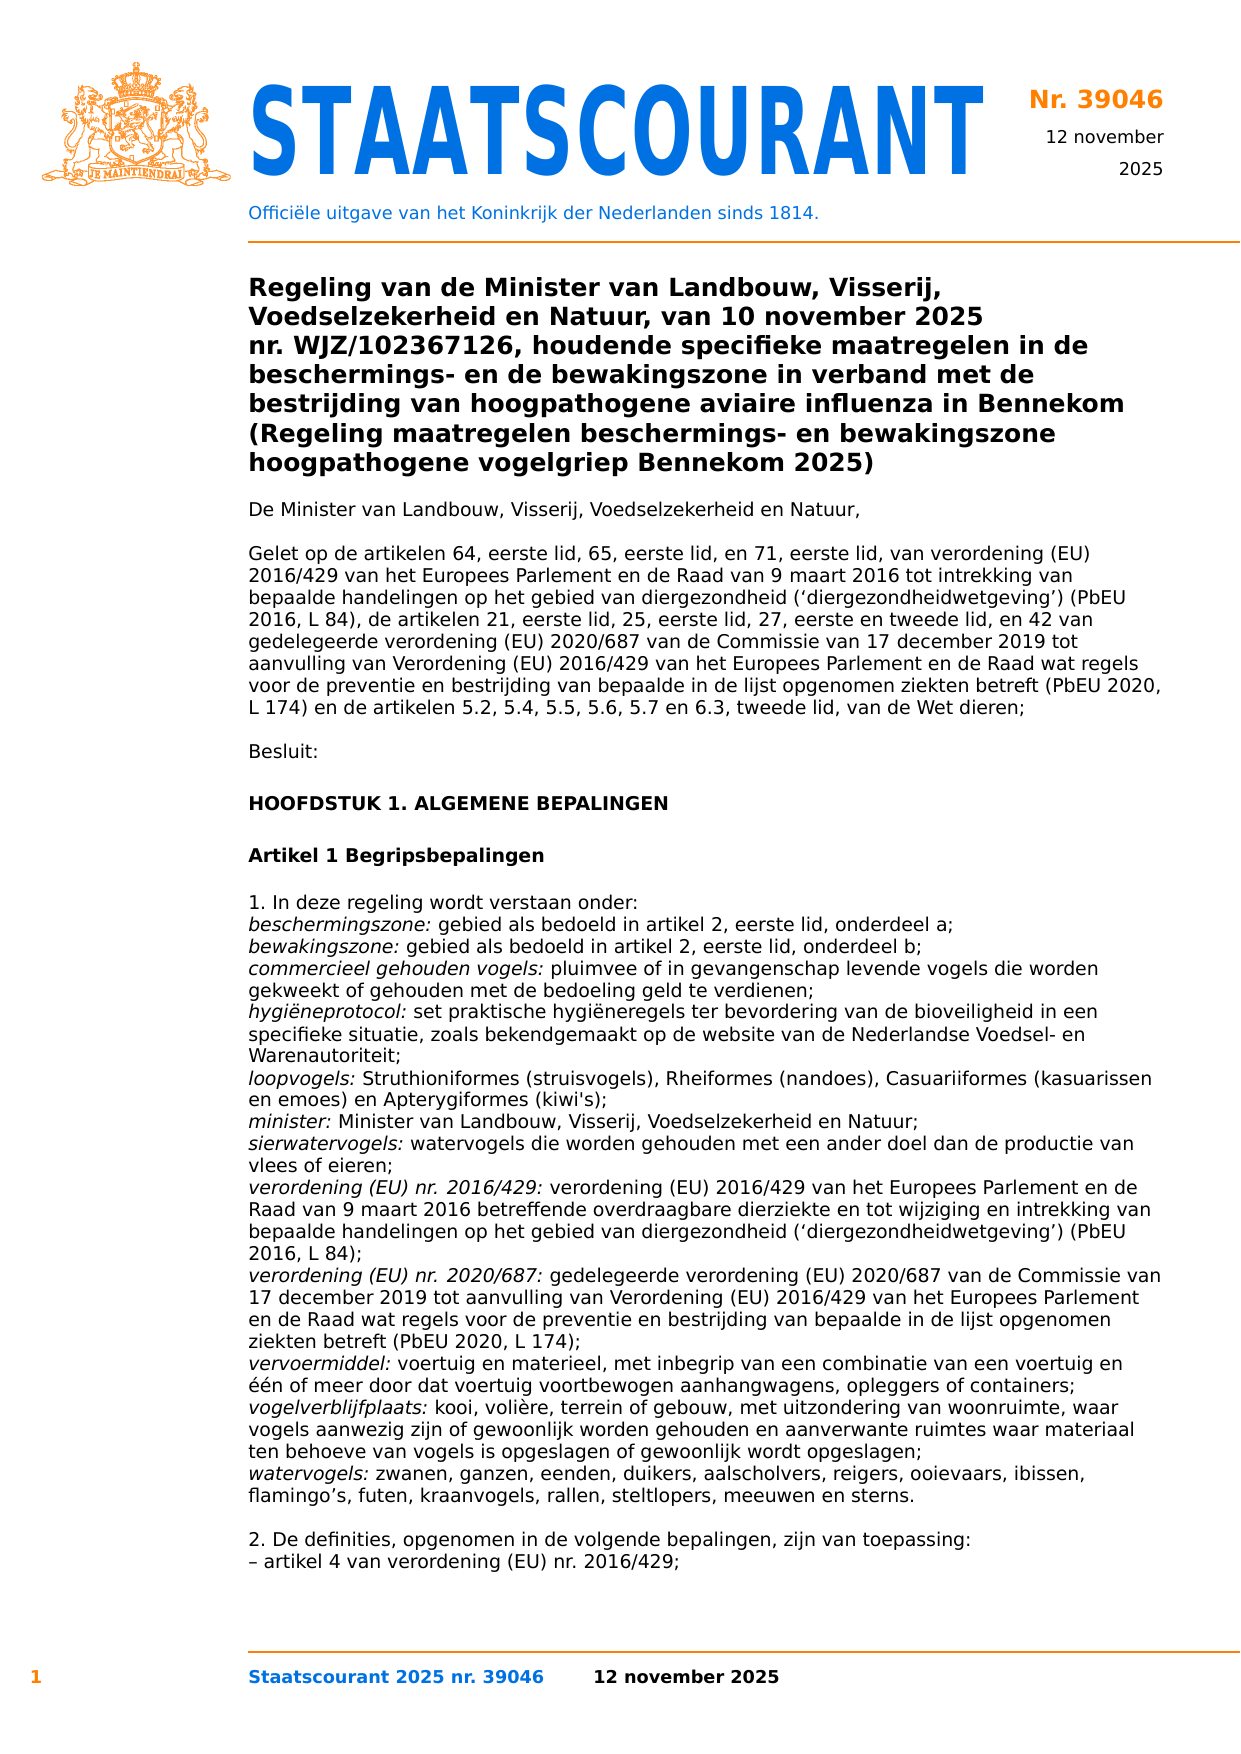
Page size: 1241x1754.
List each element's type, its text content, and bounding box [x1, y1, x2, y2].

text watervogels: zwanen, ganzen, eenden, duikers, aalscholvers, reigers, ooievaars, ibissen, flamingo’s, futen, kraanvogels, rallen, steltlopers, meeuwen en sterns. [248, 1463, 1163, 1507]
text – artikel 4 van verordening (EU) nr. 2016/429; [248, 1551, 1163, 1573]
text Gelet op de artikelen 64, eerste lid, 65, eerste lid, en 71, eerste lid, van verordening (EU) 2016/429 van het Europees Parlement en de Raad van 9 maart 2016 tot intrekking van bepaalde handelingen op het gebied van diergezondheid (‘diergezondheidwetgeving’) (PbEU 2016, L 84), de artikelen 21, eerste lid, 25, eerste lid, 27, eerste en tweede lid, en 42 van gedelegeerde verordening (EU) 2020/687 van de Commissie van 17 december 2019 tot aanvulling van Verordening (EU) 2016/429 van het Europees Parlement en de Raad wat regels voor de preventie en bestrijding van bepaalde in de lijst opgenomen ziekten betreft (PbEU 2020, L 174) en de artikelen 5.2, 5.4, 5.5, 5.6, 5.7 en 6.3, tweede lid, van de Wet dieren; [248, 543, 1163, 719]
text 1. In deze regeling wordt verstaan onder: [248, 892, 1163, 913]
table_header [25, 62, 248, 241]
table_header STAATSCOURANT [248, 62, 998, 203]
text vervoermiddel: voertuig en materieel, met inbegrip van een combinatie van een voertuig en één of meer door dat voertuig voortbewogen aanhangwagens, opleggers of containers; [248, 1353, 1163, 1397]
text vogelverblijfplaats: kooi, volière, terrein of gebouw, met uitzondering van woonruimte, waar vogels aanwezig zijn of gewoonlijk worden gehouden en aanverwante ruimtes waar materiaal ten behoeve van vogels is opgeslagen of gewoonlijk wordt opgeslagen; [248, 1397, 1163, 1463]
text beschermingszone: gebied als bedoeld in artikel 2, eerste lid, onderdeel a; [248, 913, 1163, 936]
table_cell Officiële uitgave van het Koninkrijk der Nederlanden sinds 1814. [248, 203, 1240, 241]
picture [41, 62, 231, 186]
text Besluit: [248, 741, 1163, 763]
text 2. De definities, opgenomen in de volgende bepalingen, zijn van toepassing: [248, 1529, 1163, 1551]
text minister: Minister van Landbouw, Visserij, Voedselzekerheid en Natuur; [248, 1111, 1163, 1133]
text verordening (EU) nr. 2020/687: gedelegeerde verordening (EU) 2020/687 van de Commissie van 17 december 2019 tot aanvulling van Verordening (EU) 2016/429 van het Europees Parlement en de Raad wat regels voor de preventie en bestrijding van bepaalde in de lijst opgenomen ziekten betreft (PbEU 2020, L 174); [248, 1265, 1163, 1353]
text De Minister van Landbouw, Visserij, Voedselzekerheid en Natuur, [248, 499, 1163, 521]
text loopvogels: Struthioniformes (struisvogels), Rheiformes (nandoes), Casuariiformes (kasuarissen en emoes) en Apterygiformes (kiwi's); [248, 1067, 1163, 1111]
table_header Nr. 39046 [998, 62, 1240, 121]
text commercieel gehouden vogels: pluimvee of in gevangenschap levende vogels die worden gekweekt of gehouden met de bedoeling geld te verdienen; [248, 957, 1163, 1001]
table_cell 2025 [998, 153, 1240, 203]
text sierwatervogels: watervogels die worden gehouden met een ander doel dan de productie van vlees of eieren; [248, 1133, 1163, 1177]
text hygiëneprotocol: set praktische hygiëneregels ter bevordering van de bioveiligheid in een specifieke situatie, zoals bekendgemaakt op de website van de Nederlandse Voedsel- en Warenautoriteit; [248, 1001, 1163, 1067]
subtitle Artikel 1 Begripsbepalingen [248, 844, 1163, 867]
text bewakingszone: gebied als bedoeld in artikel 2, eerste lid, onderdeel b; [248, 936, 1163, 957]
text verordening (EU) nr. 2016/429: verordening (EU) 2016/429 van het Europees Parlement en de Raad van 9 maart 2016 betreffende overdraagbare dierziekte en tot wijziging en intrekking van bepaalde handelingen op het gebied van diergezondheid (‘diergezondheidwetgeving’) (PbEU 2016, L 84); [248, 1177, 1163, 1265]
subtitle Regeling van de Minister van Landbouw, Visserij, Voedselzekerheid en Natuur, van 10 november 2025 nr. WJZ/102367126, houdende specifieke maatregelen in de beschermings- en de bewakingszone in verband met de bestrijding van hoogpathogene aviaire influenza in Bennekom (Regeling maatregelen beschermings- en bewakingszone hoogpathogene vogelgriep Bennekom 2025) [248, 273, 1163, 477]
subtitle HOOFDSTUK 1. ALGEMENE BEPALINGEN [248, 793, 1163, 814]
table_cell 12 november [998, 121, 1240, 153]
